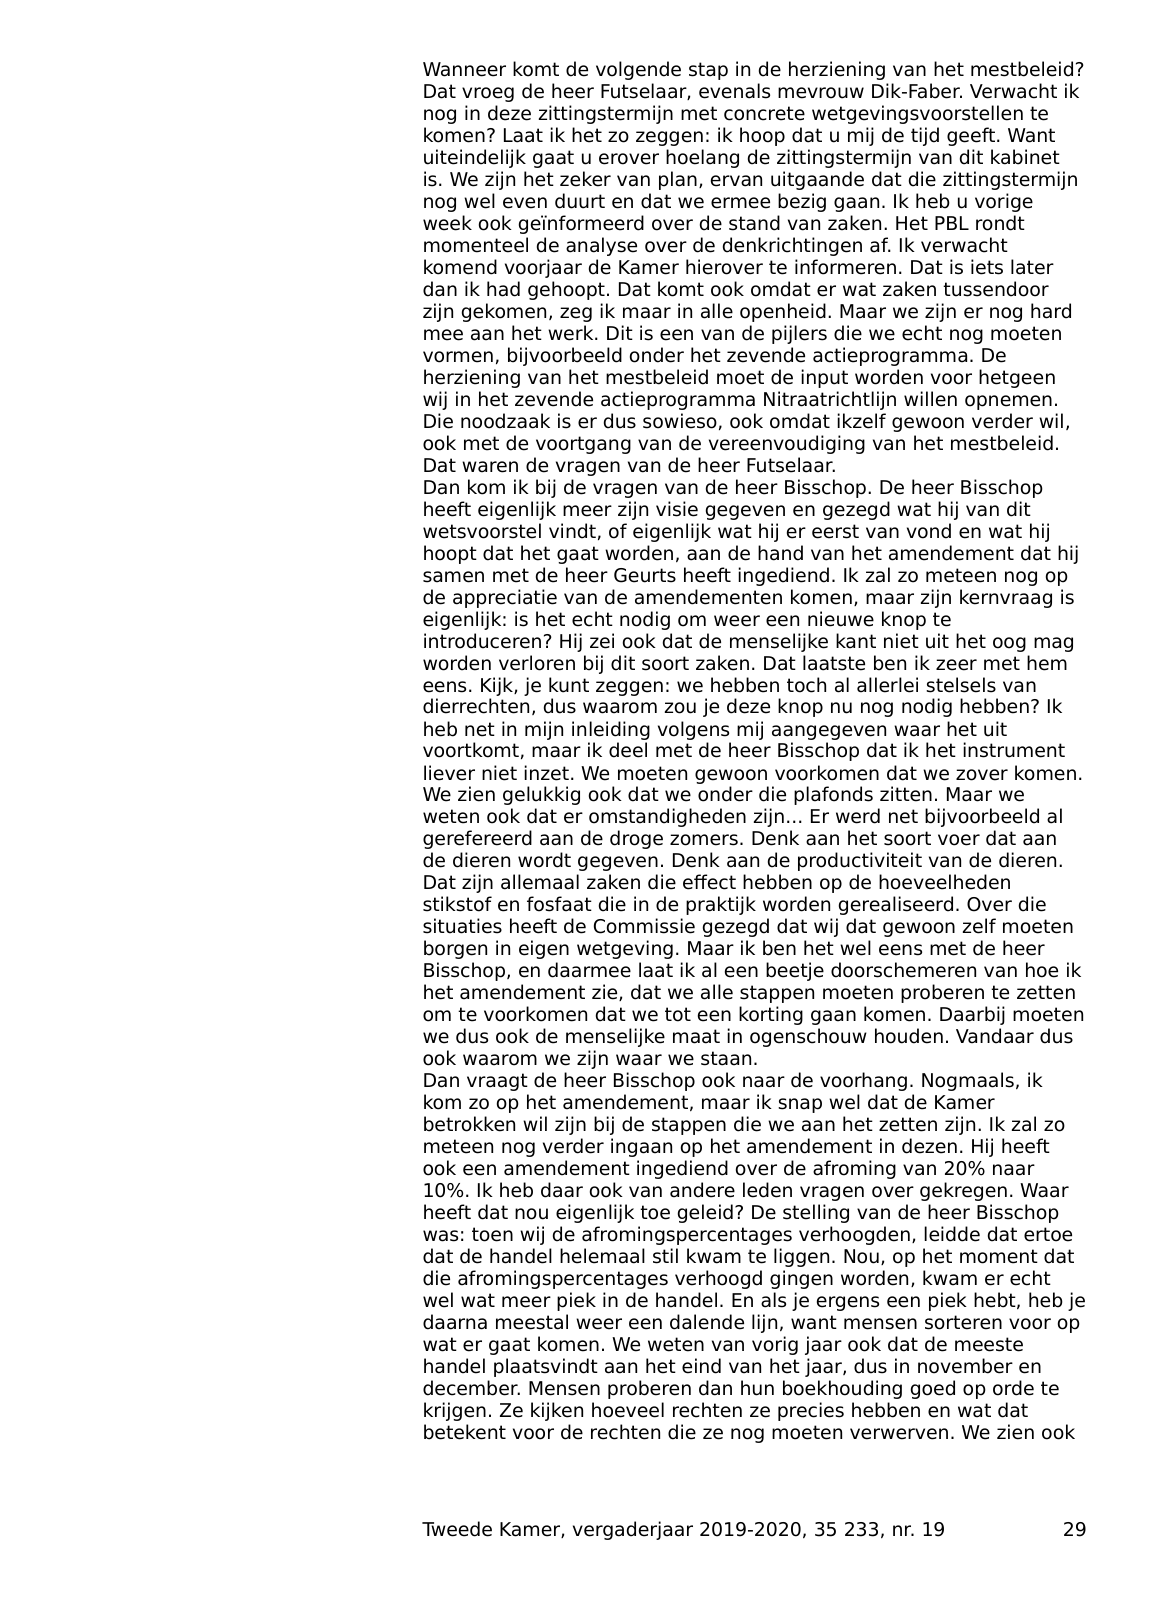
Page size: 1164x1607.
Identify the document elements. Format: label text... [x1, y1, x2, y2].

text Dan kom ik bij de vragen van de heer Bisschop. De heer Bisschop heeft eigenlijk meer zijn visie gegeven en gezegd wat hij van dit wetsvoorstel vindt, of eigenlijk wat hij er eerst van vond en wat hij hoopt dat het gaat worden, aan de hand van het amendement dat hij samen met de heer Geurts heeft ingediend. Ik zal zo meteen nog op de appreciatie van de amendementen komen, maar zijn kernvraag is eigenlijk: is het echt nodig om weer een nieuwe knop te introduceren? Hij zei ook dat de menselijke kant niet uit het oog mag worden verloren bij dit soort zaken. Dat laatste ben ik zeer met hem eens. Kijk, je kunt zeggen: we hebben toch al allerlei stelsels van dierrechten, dus waarom zou je deze knop nu nog nodig hebben? Ik heb net in mijn inleiding volgens mij aangegeven waar het uit voortkomt, maar ik deel met de heer Bisschop dat ik het instrument liever niet inzet. We moeten gewoon voorkomen dat we zover komen. We zien gelukkig ook dat we onder die plafonds zitten. Maar we weten ook dat er omstandigheden zijn... Er werd net bijvoorbeeld al gerefereerd aan de droge zomers. Denk aan het soort voer dat aan de dieren wordt gegeven. Denk aan de productiviteit van de dieren. Dat zijn allemaal zaken die effect hebben op de hoeveelheden stikstof en fosfaat die in de praktijk worden gerealiseerd. Over die situaties heeft de Commissie gezegd dat wij dat gewoon zelf moeten borgen in eigen wetgeving. Maar ik ben het wel eens met de heer Bisschop, en daarmee laat ik al een beetje doorschemeren van hoe ik het amendement zie, dat we alle stappen moeten proberen te zetten om te voorkomen dat we tot een korting gaan komen. Daarbij moeten we dus ook de menselijke maat in ogenschouw houden. Vandaar dus ook waarom we zijn waar we staan. [422, 477, 1087, 1070]
text Dan vraagt de heer Bisschop ook naar de voorhang. Nogmaals, ik kom zo op het amendement, maar ik snap wel dat de Kamer betrokken wil zijn bij de stappen die we aan het zetten zijn. Ik zal zo meteen nog verder ingaan op het amendement in dezen. Hij heeft ook een amendement ingediend over de afroming van 20% naar 10%. Ik heb daar ook van andere leden vragen over gekregen. Waar heeft dat nou eigenlijk toe geleid? De stelling van de heer Bisschop was: toen wij de afromingspercentages verhoogden, leidde dat ertoe dat de handel helemaal stil kwam te liggen. Nou, op het moment dat die afromingspercentages verhoogd gingen worden, kwam er echt wel wat meer piek in de handel. En als je ergens een piek hebt, heb je daarna meestal weer een dalende lijn, want mensen sorteren voor op wat er gaat komen. We weten van vorig jaar ook dat de meeste handel plaatsvindt aan het eind van het jaar, dus in november en december. Mensen proberen dan hun boekhouding goed op orde te krijgen. Ze kijken hoeveel rechten ze precies hebben en wat dat betekent voor de rechten die ze nog moeten verwerven. We zien ook [422, 1070, 1087, 1444]
text Wanneer komt de volgende stap in de herziening van het mestbeleid? Dat vroeg de heer Futselaar, evenals mevrouw Dik-Faber. Verwacht ik nog in deze zittingstermijn met concrete wetgevingsvoorstellen te komen? Laat ik het zo zeggen: ik hoop dat u mij de tijd geeft. Want uiteindelijk gaat u erover hoelang de zittingstermijn van dit kabinet is. We zijn het zeker van plan, ervan uitgaande dat die zittingstermijn nog wel even duurt en dat we ermee bezig gaan. Ik heb u vorige week ook geïnformeerd over de stand van zaken. Het PBL rondt momenteel de analyse over de denkrichtingen af. Ik verwacht komend voorjaar de Kamer hierover te informeren. Dat is iets later dan ik had gehoopt. Dat komt ook omdat er wat zaken tussendoor zijn gekomen, zeg ik maar in alle openheid. Maar we zijn er nog hard mee aan het werk. Dit is een van de pijlers die we echt nog moeten vormen, bijvoorbeeld onder het zevende actieprogramma. De herziening van het mestbeleid moet de input worden voor hetgeen wij in het zevende actieprogramma Nitraatrichtlijn willen opnemen. Die noodzaak is er dus sowieso, ook omdat ikzelf gewoon verder wil, ook met de voortgang van de vereenvoudiging van het mestbeleid. Dat waren de vragen van de heer Futselaar. [422, 59, 1087, 477]
